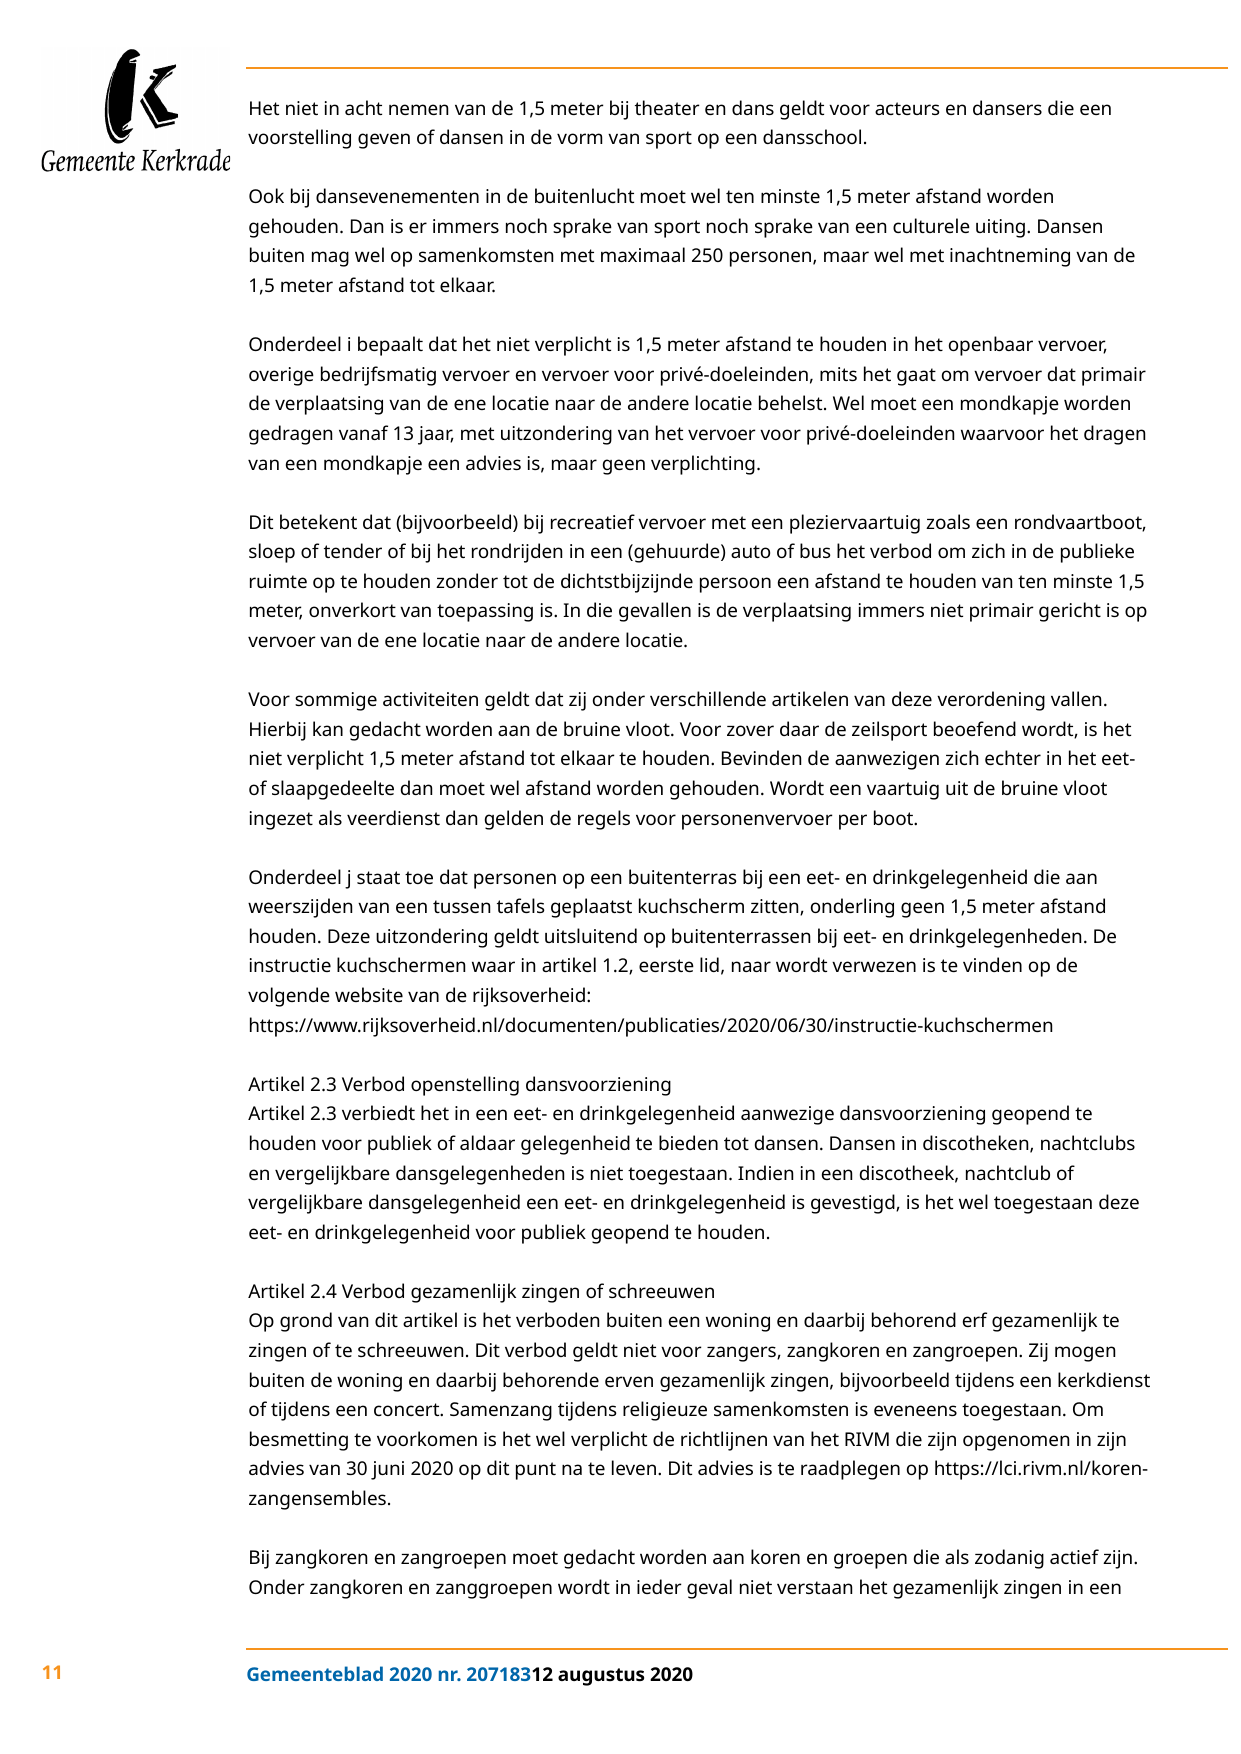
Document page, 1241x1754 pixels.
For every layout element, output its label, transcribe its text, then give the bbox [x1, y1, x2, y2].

text Op grond van dit artikel is het verboden buiten een woning en daarbij behorend erf gezamenlijk te zingen of te schreeuwen. Dit verbod geldt niet voor zangers, zangkoren en zangroepen. Zij mogen buiten de woning en daarbij behorende erven gezamenlijk zingen, bijvoorbeeld tijdens een kerkdienst of tijdens een concert. Samenzang tijdens religieuze samenkomsten is eveneens toegestaan. Om besmetting te voorkomen is het wel verplicht de richtlijnen van het RIVM die zijn opgenomen in zijn advies van 30 juni 2020 op dit punt na te leven. Dit advies is te raadplegen op https://lci.rivm.nl/koren-zangensembles. [248, 1308, 1152, 1511]
text Het niet in acht nemen van de 1,5 meter bij theater en dans geldt voor acteurs en dansers die een voorstelling geven of dansen in de vorm van sport op een dansschool. [248, 95, 1152, 150]
text Artikel 2.4 Verbod gezamenlijk zingen of schreeuwen [248, 1278, 1152, 1304]
text Artikel 2.3 Verbod openstelling dansvoorziening [248, 1071, 1152, 1097]
text Bij zangkoren en zangroepen moet gedacht worden aan koren en groepen die als zodanig actief zijn. Onder zangkoren en zanggroepen wordt in ieder geval niet verstaan het gezamenlijk zingen in een [248, 1544, 1152, 1600]
text Voor sommige activiteiten geldt dat zij onder verschillende artikelen van deze verordening vallen. Hierbij kan gedacht worden aan de bruine vloot. Voor zover daar de zeilsport beoefend wordt, is het niet verplicht 1,5 meter afstand tot elkaar te houden. Bevinden de aanwezigen zich echter in het eet- of slaapgedeelte dan moet wel afstand worden gehouden. Wordt een vaartuig uit de bruine vloot ingezet als veerdienst dan gelden de regels voor personenvervoer per boot. [248, 686, 1152, 831]
text Artikel 2.3 verbiedt het in een eet- en drinkgelegenheid aanwezige dansvoorziening geopend te houden voor publiek of aldaar gelegenheid te bieden tot dansen. Dansen in discotheken, nachtclubs en vergelijkbare dansgelegenheden is niet toegestaan. Indien in een discotheek, nachtclub of vergelijkbare dansgelegenheid een eet- en drinkgelegenheid is gevestigd, is het wel toegestaan deze eet- en drinkgelegenheid voor publiek geopend te houden. [248, 1101, 1152, 1245]
text Dit betekent dat (bijvoorbeeld) bij recreatief vervoer met een pleziervaartuig zoals een rondvaartboot, sloep of tender of bij het rondrijden in een (gehuurde) auto of bus het verbod om zich in de publieke ruimte op te houden zonder tot de dichtstbijzijnde persoon een afstand te houden van ten minste 1,5 meter, onverkort van toepassing is. In die gevallen is de verplaatsing immers niet primair gericht is op vervoer van de ene locatie naar de andere locatie. [248, 509, 1152, 653]
picture [41, 47, 231, 172]
text Onderdeel j staat toe dat personen op een buitenterras bij een eet- en drinkgelegenheid die aan weerszijden van een tussen tafels geplaatst kuchscherm zitten, onderling geen 1,5 meter afstand houden. Deze uitzondering geldt uitsluitend op buitenterrassen bij eet- en drinkgelegenheden. De instructie kuchschermen waar in artikel 1.2, eerste lid, naar wordt verwezen is te vinden op de volgende website van de rijksoverheid: https://www.rijksoverheid.nl/documenten/publicaties/2020/06/30/instructie-kuchschermen [248, 864, 1152, 1038]
text Ook bij dansevenementen in de buitenlucht moet wel ten minste 1,5 meter afstand worden gehouden. Dan is er immers noch sprake van sport noch sprake van een culturele uiting. Dansen buiten mag wel op samenkomsten met maximaal 250 personen, maar wel met inachtneming van de 1,5 meter afstand tot elkaar. [248, 183, 1152, 298]
text Onderdeel i bepaalt dat het niet verplicht is 1,5 meter afstand te houden in het openbaar vervoer, overige bedrijfsmatig vervoer en vervoer voor privé-doeleinden, mits het gaat om vervoer dat primair de verplaatsing van de ene locatie naar de andere locatie behelst. Wel moet een mondkapje worden gedragen vanaf 13 jaar, met uitzondering van het vervoer voor privé-doeleinden waarvoor het dragen van een mondkapje een advies is, maar geen verplichting. [248, 331, 1152, 476]
